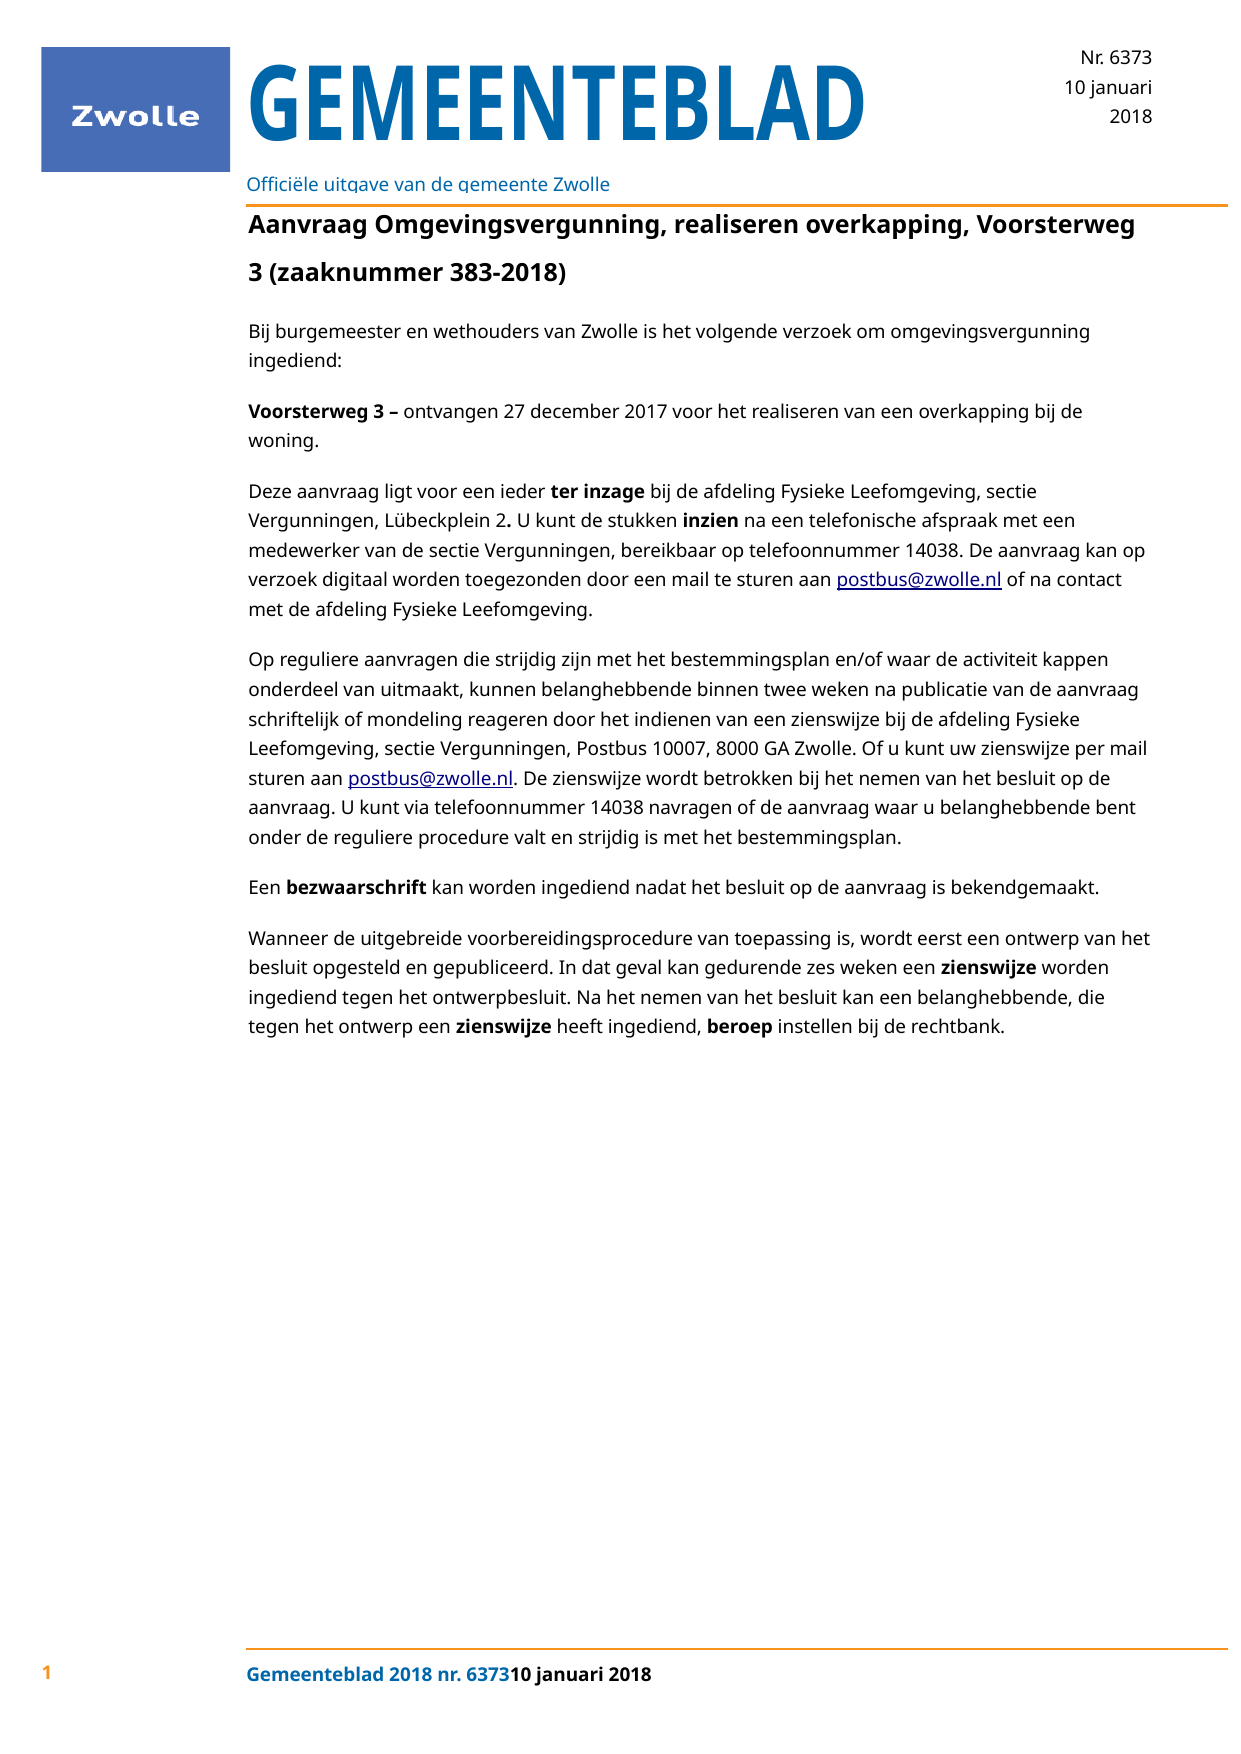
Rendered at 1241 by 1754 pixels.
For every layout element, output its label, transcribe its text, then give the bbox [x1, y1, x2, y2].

text Aanvraag Omgevingsvergunning, realiseren overkapping, Voorsterweg 3 (zaaknummer 383-2018) [248, 207, 1152, 288]
text Deze aanvraag ligt voor een ieder ter inzage bij de afdeling Fysieke Leefomgeving, sectie Vergunningen, Lübeckplein 2. U kunt de stukken inzien na een telefonische afspraak met een medewerker van de sectie Vergunningen, bereikbaar op telefoonnummer 14038. De aanvraag kan op verzoek digitaal worden toegezonden door een mail te sturen aan postbus@zwolle.nl of na contact met de afdeling Fysieke Leefomgeving. [248, 478, 1152, 622]
text Voorsterweg 3 – ontvangen 27 december 2017 voor het realiseren van een overkapping bij de woning. [248, 398, 1152, 453]
text Op reguliere aanvragen die strijdig zijn met het bestemmingsplan en/of waar de activiteit kappen onderdeel van uitmaakt, kunnen belanghebbende binnen twee weken na publicatie van de aanvraag schriftelijk of mondeling reageren door het indienen van een zienswijze bij de afdeling Fysieke Leefomgeving, sectie Vergunningen, Postbus 10007, 8000 GA Zwolle. Of u kunt uw zienswijze per mail sturen aan postbus@zwolle.nl. De zienswijze wordt betrokken bij het nemen van het besluit op de aanvraag. U kunt via telefoonnummer 14038 navragen of de aanvraag waar u belanghebbende bent onder de reguliere procedure valt en strijdig is met het bestemmingsplan. [248, 647, 1152, 850]
text Bij burgemeester en wethouders van Zwolle is het volgende verzoek om omgevingsvergunning ingediend: [248, 318, 1152, 373]
picture [41, 47, 231, 172]
text Een bezwaarschrift kan worden ingediend nadat het besluit op de aanvraag is bekendgemaakt. [248, 874, 1152, 900]
text Wanneer de uitgebreide voorbereidingsprocedure van toepassing is, wordt eerst een ontwerp van het besluit opgesteld en gepubliceerd. In dat geval kan gedurende zes weken een zienswijze worden ingediend tegen het ontwerpbesluit. Na het nemen van het besluit kan een belanghebbende, die tegen het ontwerp een zienswijze heeft ingediend, beroep instellen bij de rechtbank. [248, 925, 1152, 1039]
